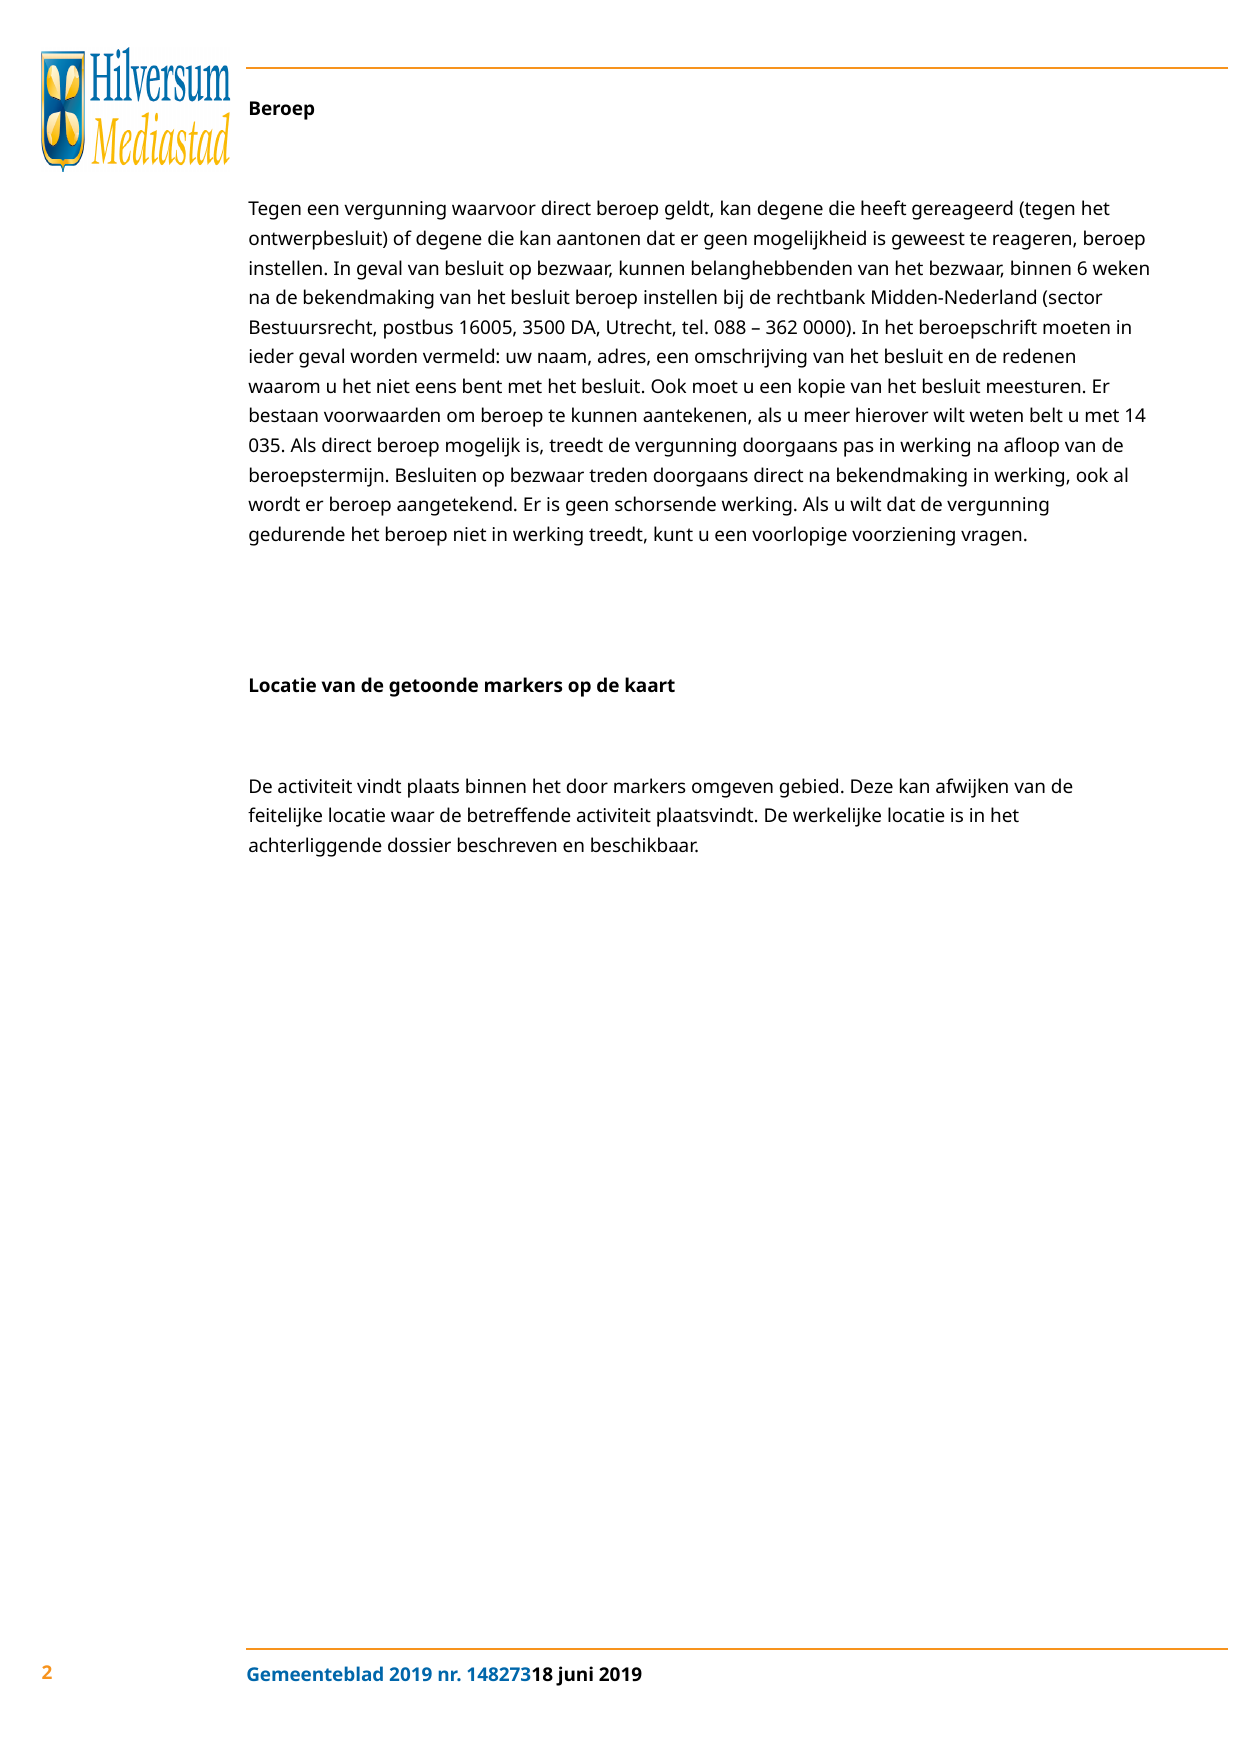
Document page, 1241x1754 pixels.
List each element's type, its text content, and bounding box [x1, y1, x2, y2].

picture [41, 47, 231, 172]
text Beroep [248, 95, 1152, 121]
text Tegen een vergunning waarvoor direct beroep geldt, kan degene die heeft gereageerd (tegen het ontwerpbesluit) of degene die kan aantonen dat er geen mogelijkheid is geweest te reageren, beroep instellen. In geval van besluit op bezwaar, kunnen belanghebbenden van het bezwaar, binnen 6 weken na de bekendmaking van het besluit beroep instellen bij de rechtbank Midden-Nederland (sector Bestuursrecht, postbus 16005, 3500 DA, Utrecht, tel. 088 – 362 0000). In het beroepschrift moeten in ieder geval worden vermeld: uw naam, adres, een omschrijving van het besluit en de redenen waarom u het niet eens bent met het besluit. Ook moet u een kopie van het besluit meesturen. Er bestaan voorwaarden om beroep te kunnen aantekenen, als u meer hierover wilt weten belt u met 14 035. Als direct beroep mogelijk is, treedt de vergunning doorgaans pas in werking na afloop van de beroepstermijn. Besluiten op bezwaar treden doorgaans direct na bekendmaking in werking, ook al wordt er beroep aangetekend. Er is geen schorsende werking. Als u wilt dat de vergunning gedurende het beroep niet in werking treedt, kunt u een voorlopige voorziening vragen. [248, 196, 1152, 547]
text De activiteit vindt plaats binnen het door markers omgeven gebied. Deze kan afwijken van de feitelijke locatie waar de betreffende activiteit plaatsvindt. De werkelijke locatie is in het achterliggende dossier beschreven en beschikbaar. [248, 773, 1152, 858]
text Locatie van de getoonde markers op de kaart [248, 672, 1152, 698]
